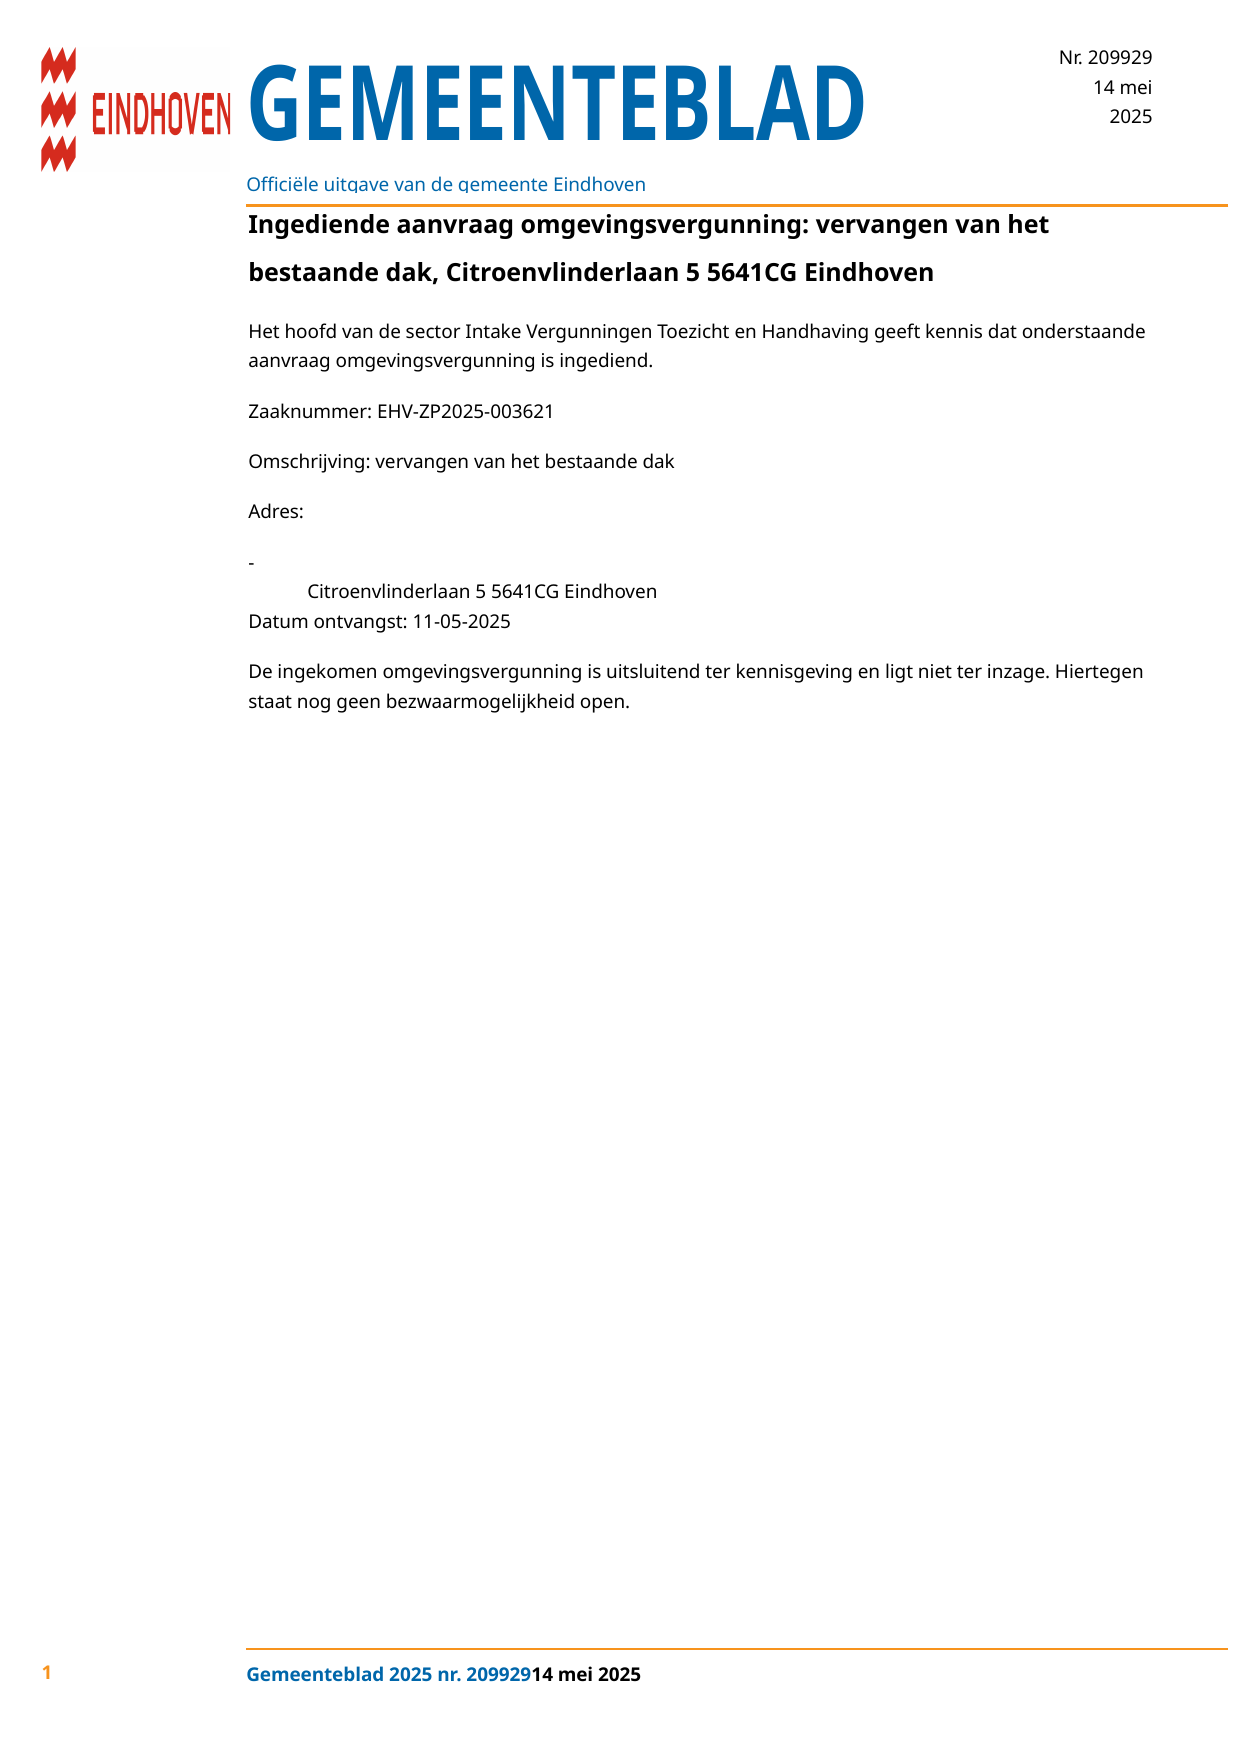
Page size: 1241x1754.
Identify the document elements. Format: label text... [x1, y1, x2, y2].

text De ingekomen omgevingsvergunning is uitsluitend ter kennisgeving en ligt niet ter inzage. Hiertegen staat nog geen bezwaarmogelijkheid open. [248, 659, 1152, 714]
text Het hoofd van de sector Intake Vergunningen Toezicht en Handhaving geeft kennis dat onderstaande aanvraag omgevingsvergunning is ingediend. [248, 318, 1152, 373]
picture [41, 47, 231, 172]
text Zaaknummer: EHV-ZP2025-003621 [248, 398, 1152, 424]
text Adres: [248, 499, 1152, 524]
text Omschrijving: vervangen van het bestaande dak [248, 448, 1152, 474]
text Ingediende aanvraag omgevingsvergunning: vervangen van het bestaande dak, Citroenvlinderlaan 5 5641CG Eindhoven [248, 207, 1152, 288]
text Datum ontvangst: 11-05-2025 [248, 608, 1152, 634]
list Citroenvlinderlaan 5 5641CG Eindhoven [248, 579, 1152, 604]
